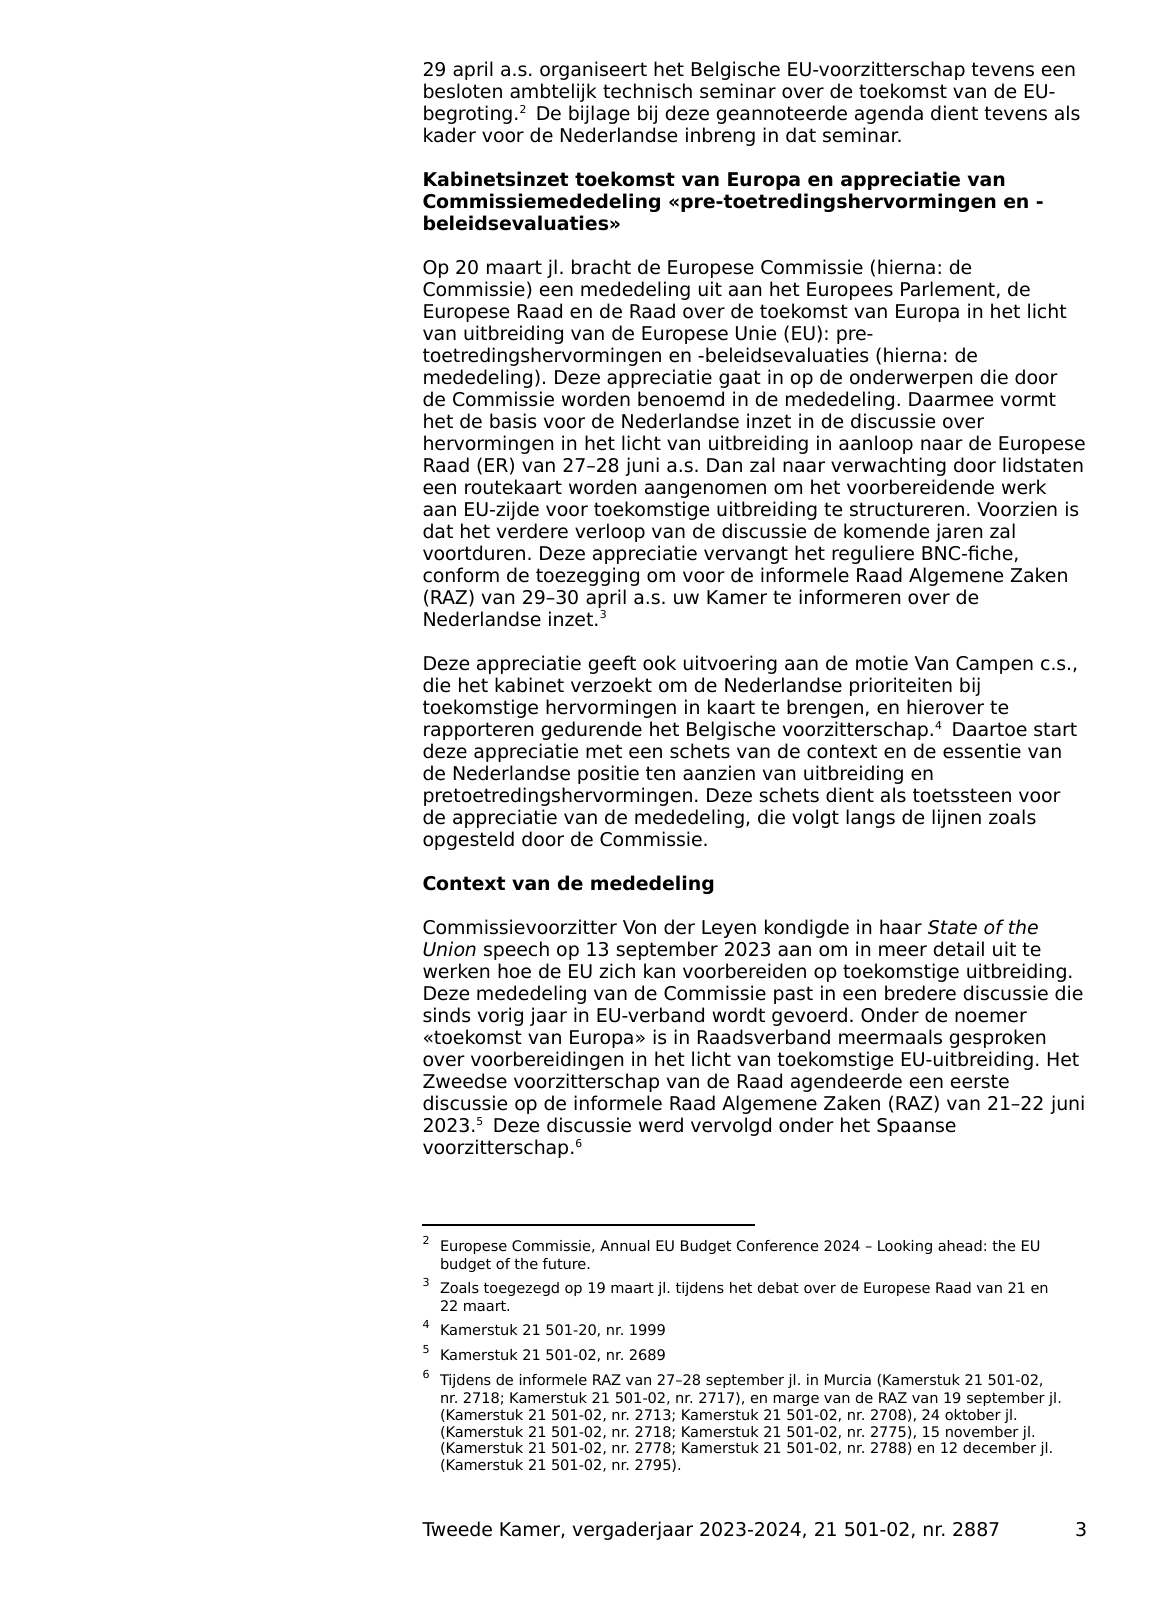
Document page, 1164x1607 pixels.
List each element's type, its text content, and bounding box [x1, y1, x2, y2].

text Zoals toegezegd op 19 maart jl. tijdens het debat over de Europese Raad van 21 en 22 maart. [422, 1276, 1087, 1315]
text Commissievoorzitter Von der Leyen kondigde in haar State of the Union speech op 13 september 2023 aan om in meer detail uit te werken hoe de EU zich kan voorbereiden op toekomstige uitbreiding. Deze mededeling van de Commissie past in een bredere discussie die sinds vorig jaar in EU-verband wordt gevoerd. Onder de noemer «toekomst van Europa» is in Raadsverband meermaals gesproken over voorbereidingen in het licht van toekomstige EU-uitbreiding. Het Zweedse voorzitterschap van de Raad agendeerde een eerste discussie op de informele Raad Algemene Zaken (RAZ) van 21–22 juni 2023. Deze discussie werd vervolgd onder het Spaanse voorzitterschap. [422, 917, 1087, 1159]
text Kamerstuk 21 501-02, nr. 2689 [422, 1343, 1087, 1365]
text Tijdens de informele RAZ van 27–28 september jl. in Murcia (Kamerstuk 21 501-02, nr. 2718; Kamerstuk 21 501-02, nr. 2717), en marge van de RAZ van 19 september jl. (Kamerstuk 21 501-02, nr. 2713; Kamerstuk 21 501-02, nr. 2708), 24 oktober jl. (Kamerstuk 21 501-02, nr. 2718; Kamerstuk 21 501-02, nr. 2775), 15 november jl. (Kamerstuk 21 501-02, nr. 2778; Kamerstuk 21 501-02, nr. 2788) en 12 december jl. (Kamerstuk 21 501-02, nr. 2795). [422, 1368, 1087, 1474]
text Op 20 maart jl. bracht de Europese Commissie (hierna: de Commissie) een mededeling uit aan het Europees Parlement, de Europese Raad en de Raad over de toekomst van Europa in het licht van uitbreiding van de Europese Unie (EU): pre-toetredingshervormingen en -beleidsevaluaties (hierna: de mededeling). Deze appreciatie gaat in op de onderwerpen die door de Commissie worden benoemd in de mededeling. Daarmee vormt het de basis voor de Nederlandse inzet in de discussie over hervormingen in het licht van uitbreiding in aanloop naar de Europese Raad (ER) van 27–28 juni a.s. Dan zal naar verwachting door lidstaten een routekaart worden aangenomen om het voorbereidende werk aan EU-zijde voor toekomstige uitbreiding te structureren. Voorzien is dat het verdere verloop van de discussie de komende jaren zal voortduren. Deze appreciatie vervangt het reguliere BNC-fiche, conform de toezegging om voor de informele Raad Algemene Zaken (RAZ) van 29–30 april a.s. uw Kamer te informeren over de Nederlandse inzet. [422, 257, 1087, 631]
text 29 april a.s. organiseert het Belgische EU-voorzitterschap tevens een besloten ambtelijk technisch seminar over de toekomst van de EU-begroting. De bijlage bij deze geannoteerde agenda dient tevens als kader voor de Nederlandse inbreng in dat seminar. [422, 59, 1087, 147]
subtitle Context van de mededeling [422, 873, 1087, 895]
text Deze appreciatie geeft ook uitvoering aan de motie Van Campen c.s., die het kabinet verzoekt om de Nederlandse prioriteiten bij toekomstige hervormingen in kaart te brengen, en hierover te rapporteren gedurende het Belgische voorzitterschap. Daartoe start deze appreciatie met een schets van de context en de essentie van de Nederlandse positie ten aanzien van uitbreiding en pretoetredingshervormingen. Deze schets dient als toetssteen voor de appreciatie van de mededeling, die volgt langs de lijnen zoals opgesteld door de Commissie. [422, 653, 1087, 851]
text Kamerstuk 21 501-20, nr. 1999 [422, 1318, 1087, 1340]
subtitle Kabinetsinzet toekomst van Europa en appreciatie van Commissiemededeling «pre-toetredingshervormingen en -beleidsevaluaties» [422, 169, 1087, 235]
text Europese Commissie, Annual EU Budget Conference 2024 – Looking ahead: the EU budget of the future. [422, 1234, 1087, 1273]
